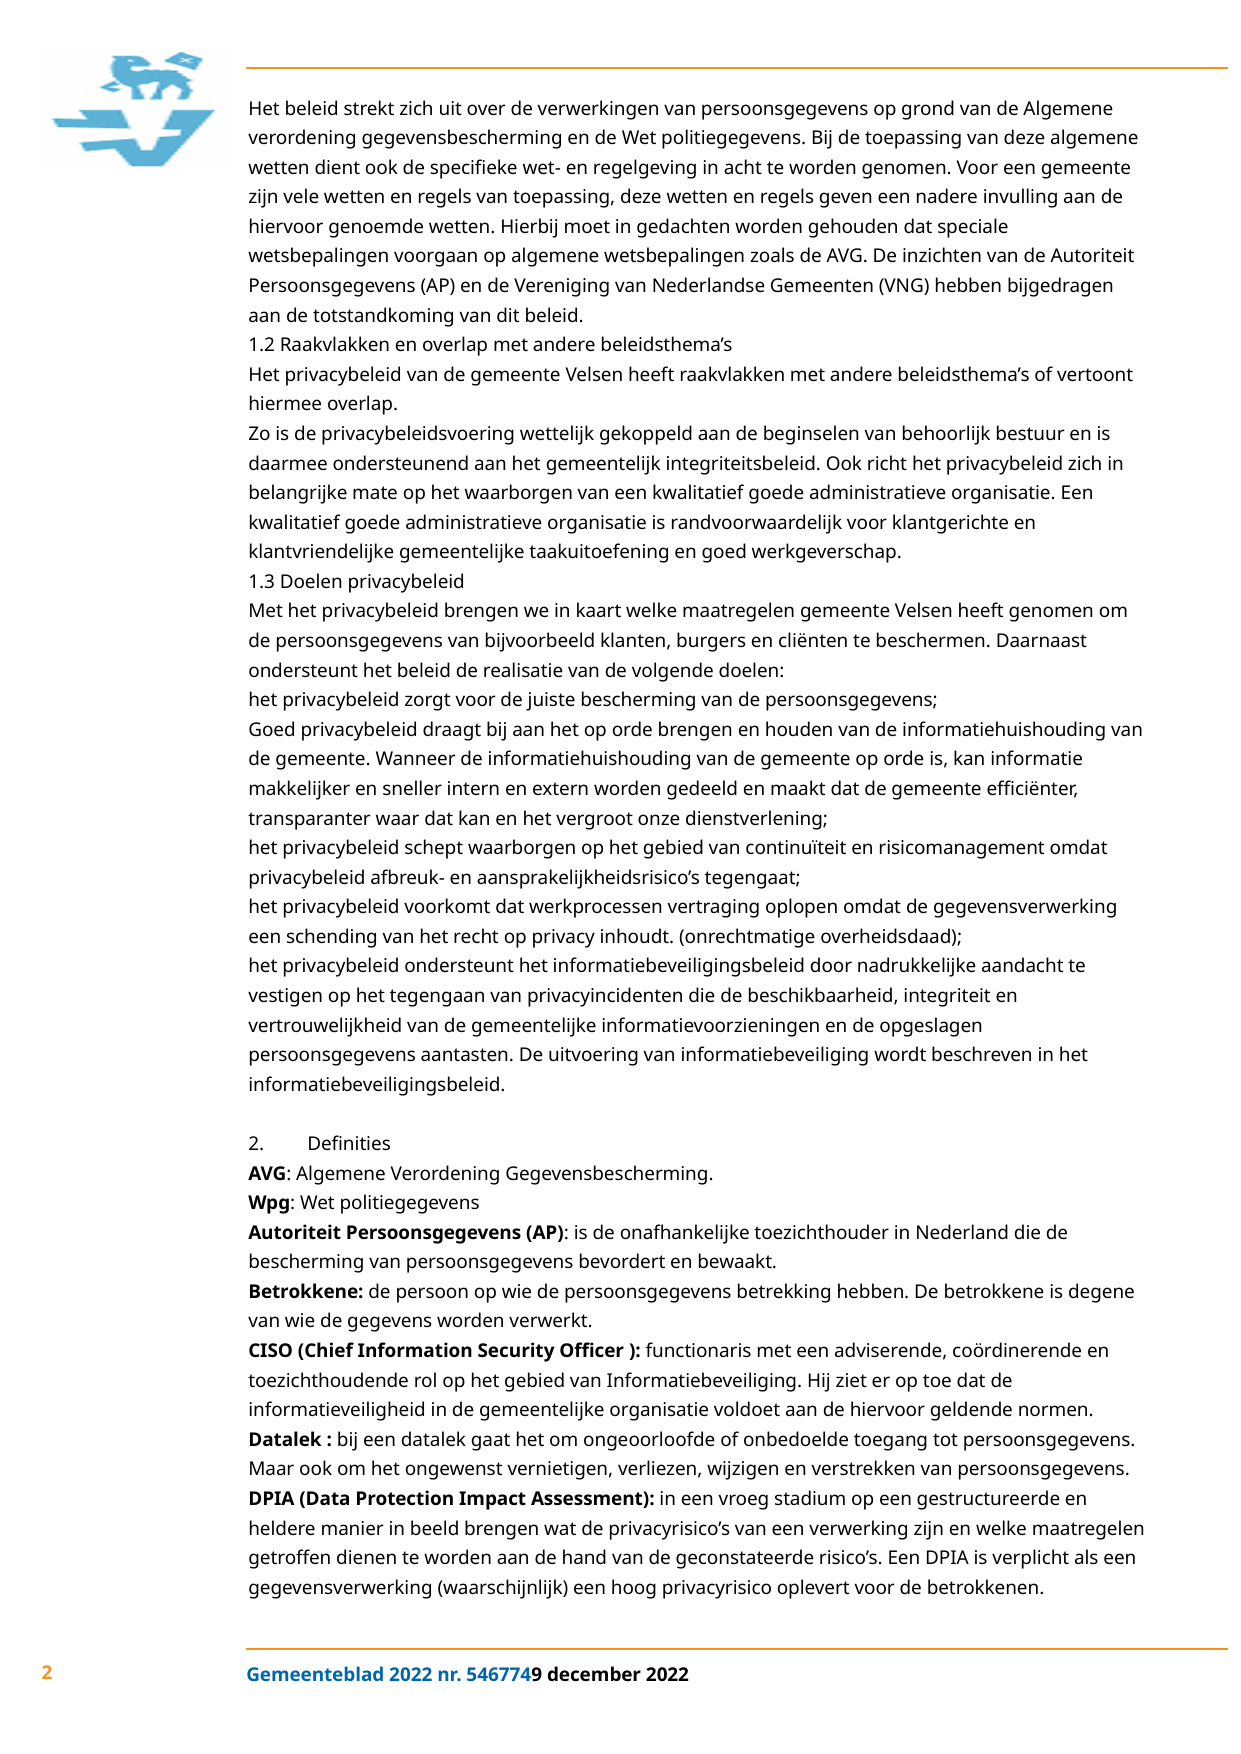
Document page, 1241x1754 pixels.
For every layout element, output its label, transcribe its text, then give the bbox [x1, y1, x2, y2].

text Het privacybeleid van de gemeente Velsen heeft raakvlakken met andere beleidsthema’s of vertoont hiermee overlap. [248, 361, 1152, 416]
picture [41, 47, 231, 172]
text Goed privacybeleid draagt bij aan het op orde brengen en houden van de informatiehuishouding van de gemeente. Wanneer de informatiehuishouding van de gemeente op orde is, kan informatie makkelijker en sneller intern en extern worden gedeeld en maakt dat de gemeente efficiënter, transparanter waar dat kan en het vergroot onze dienstverlening; [248, 716, 1152, 831]
text het privacybeleid zorgt voor de juiste bescherming van de persoonsgegevens; [248, 686, 1152, 712]
list Definities [248, 1130, 1152, 1156]
text Zo is de privacybeleidsvoering wettelijk gekoppeld aan de beginselen van behoorlijk bestuur en is daarmee ondersteunend aan het gemeentelijk integriteitsbeleid. Ook richt het privacybeleid zich in belangrijke mate op het waarborgen van een kwalitatief goede administratieve organisatie. Een kwalitatief goede administratieve organisatie is randvoorwaardelijk voor klantgerichte en klantvriendelijke gemeentelijke taakuitoefening en goed werkgeverschap. [248, 420, 1152, 564]
text Met het privacybeleid brengen we in kaart welke maatregelen gemeente Velsen heeft genomen om de persoonsgegevens van bijvoorbeeld klanten, burgers en cliënten te beschermen. Daarnaast ondersteunt het beleid de realisatie van de volgende doelen: [248, 598, 1152, 683]
text Autoriteit Persoonsgegevens (AP): is de onafhankelijke toezichthouder in Nederland die de bescherming van persoonsgegevens bevordert en bewaakt. [248, 1219, 1152, 1274]
text Wpg: Wet politiegegevens [248, 1189, 1152, 1215]
text het privacybeleid voorkomt dat werkprocessen vertraging oplopen omdat de gegevensverwerking een schending van het recht op privacy inhoudt. (onrechtmatige overheidsdaad); [248, 893, 1152, 949]
text DPIA (Data Protection Impact Assessment): in een vroeg stadium op een gestructureerde en heldere manier in beeld brengen wat de privacyrisico’s van een verwerking zijn en welke maatregelen getroffen dienen te worden aan de hand van de geconstateerde risico’s. Een DPIA is verplicht als een gegevensverwerking (waarschijnlijk) een hoog privacyrisico oplevert voor de betrokkenen. [248, 1485, 1152, 1600]
text Het beleid strekt zich uit over de verwerkingen van persoonsgegevens op grond van de Algemene verordening gegevensbescherming en de Wet politiegegevens. Bij de toepassing van deze algemene wetten dient ook de specifieke wet- en regelgeving in acht te worden genomen. Voor een gemeente zijn vele wetten en regels van toepassing, deze wetten en regels geven een nadere invulling aan de hiervoor genoemde wetten. Hierbij moet in gedachten worden gehouden dat speciale wetsbepalingen voorgaan op algemene wetsbepalingen zoals de AVG. De inzichten van de Autoriteit Persoonsgegevens (AP) en de Vereniging van Nederlandse Gemeenten (VNG) hebben bijgedragen aan de totstandkoming van dit beleid. [248, 95, 1152, 328]
text Betrokkene: de persoon op wie de persoonsgegevens betrekking hebben. De betrokkene is degene van wie de gegevens worden verwerkt. [248, 1278, 1152, 1333]
text het privacybeleid ondersteunt het informatiebeveiligingsbeleid door nadrukkelijke aandacht te vestigen op het tegengaan van privacyincidenten die de beschikbaarheid, integriteit en vertrouwelijkheid van de gemeentelijke informatievoorzieningen en de opgeslagen persoonsgegevens aantasten. De uitvoering van informatiebeveiliging wordt beschreven in het informatiebeveiligingsbeleid. [248, 953, 1152, 1097]
text het privacybeleid schept waarborgen op het gebied van continuïteit en risicomanagement omdat privacybeleid afbreuk- en aansprakelijkheidsrisico’s tegengaat; [248, 834, 1152, 890]
text CISO (Chief Information Security Officer ): functionaris met een adviserende, coördinerende en toezichthoudende rol op het gebied van Informatiebeveiliging. Hij ziet er op toe dat de informatieveiligheid in de gemeentelijke organisatie voldoet aan de hiervoor geldende normen. [248, 1337, 1152, 1422]
text 1.3 Doelen privacybeleid [248, 568, 1152, 594]
text 1.2 Raakvlakken en overlap met andere beleidsthema’s [248, 331, 1152, 357]
text AVG: Algemene Verordening Gegevensbescherming. [248, 1160, 1152, 1186]
text Datalek : bij een datalek gaat het om ongeoorloofde of onbedoelde toegang tot persoonsgegevens. Maar ook om het ongewenst vernietigen, verliezen, wijzigen en verstrekken van persoonsgegevens. [248, 1426, 1152, 1481]
